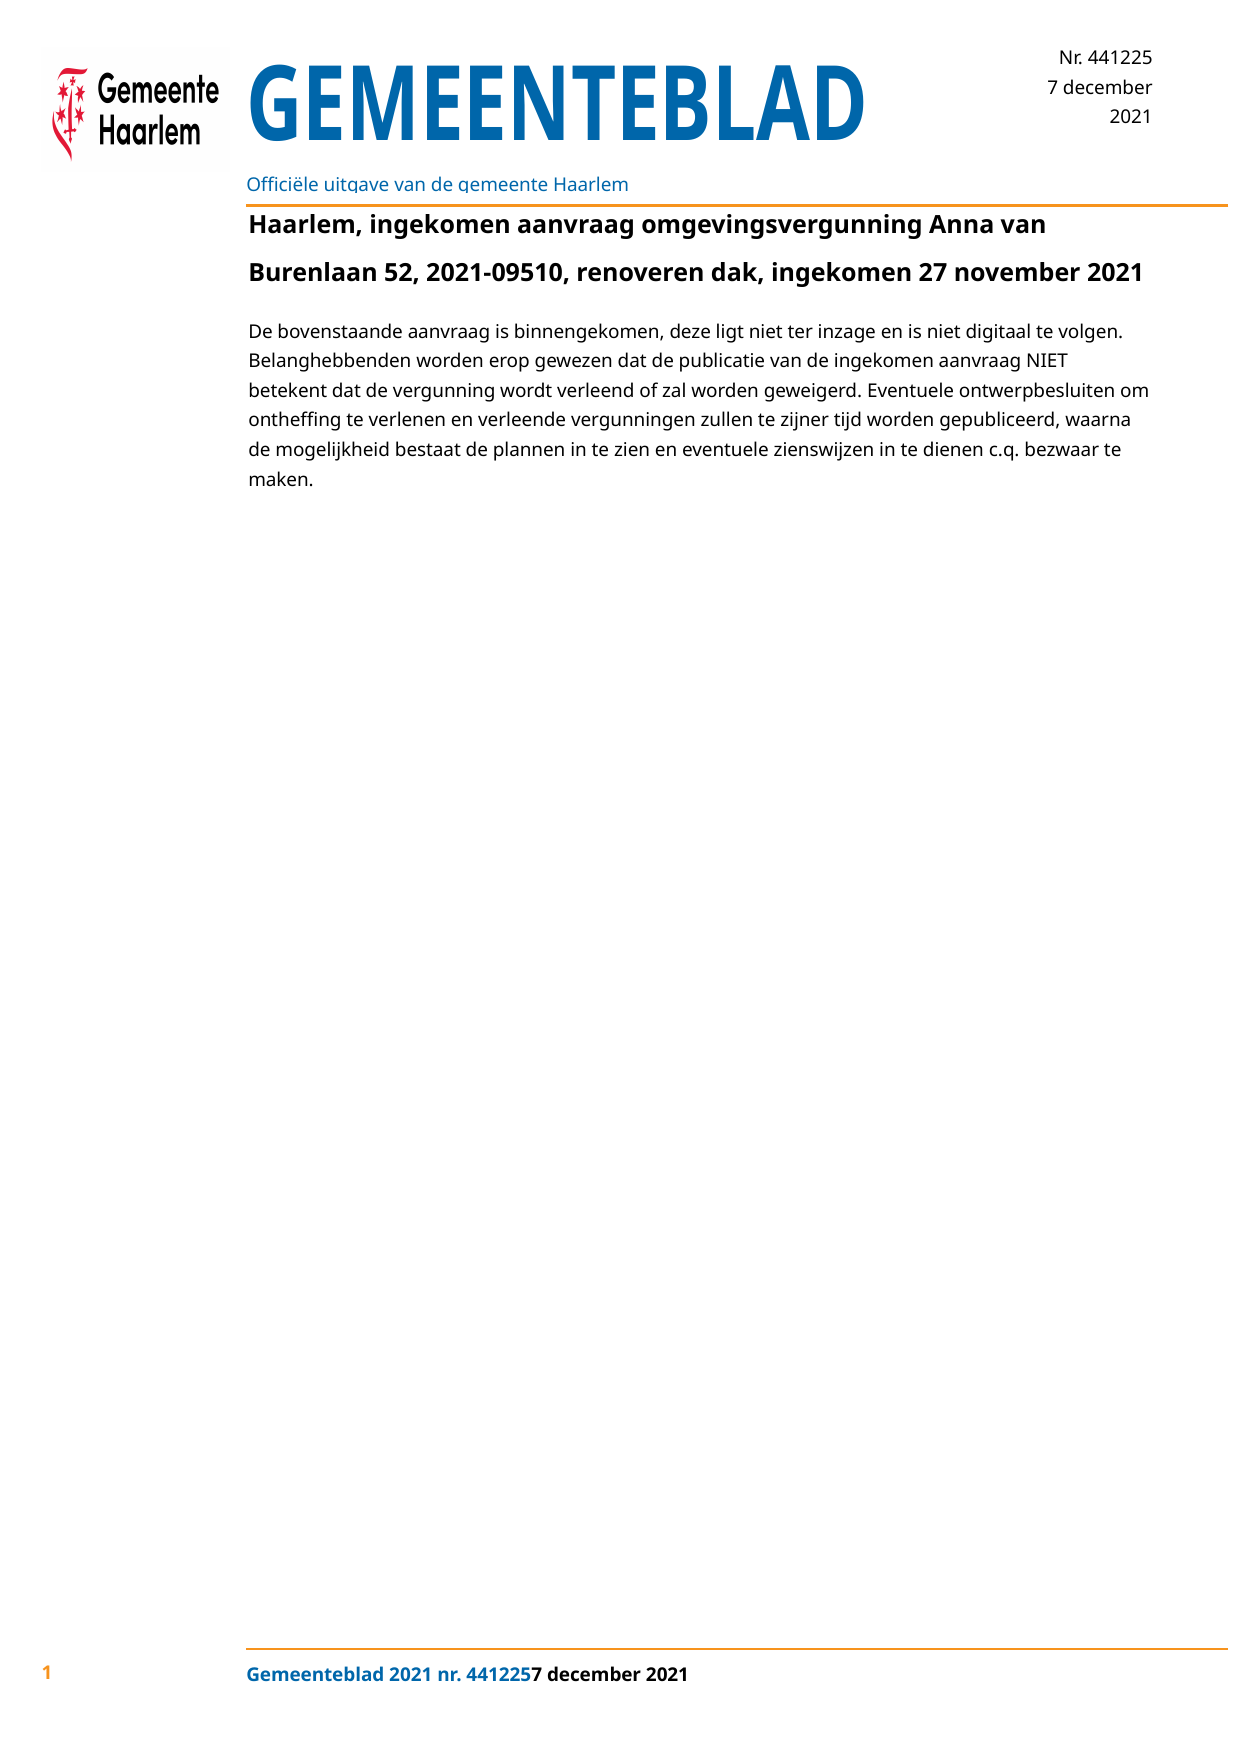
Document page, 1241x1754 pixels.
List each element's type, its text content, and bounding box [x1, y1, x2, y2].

text De bovenstaande aanvraag is binnengekomen, deze ligt niet ter inzage en is niet digitaal te volgen. Belanghebbenden worden erop gewezen dat de publicatie van de ingekomen aanvraag NIET betekent dat de vergunning wordt verleend of zal worden geweigerd. Eventuele ontwerpbesluiten om ontheffing te verlenen en verleende vergunningen zullen te zijner tijd worden gepubliceerd, waarna de mogelijkheid bestaat de plannen in te zien en eventuele zienswijzen in te dienen c.q. bezwaar te maken. [248, 318, 1152, 492]
picture [41, 47, 231, 172]
text Haarlem, ingekomen aanvraag omgevingsvergunning Anna van Burenlaan 52, 2021-09510, renoveren dak, ingekomen 27 november 2021 [248, 207, 1152, 288]
